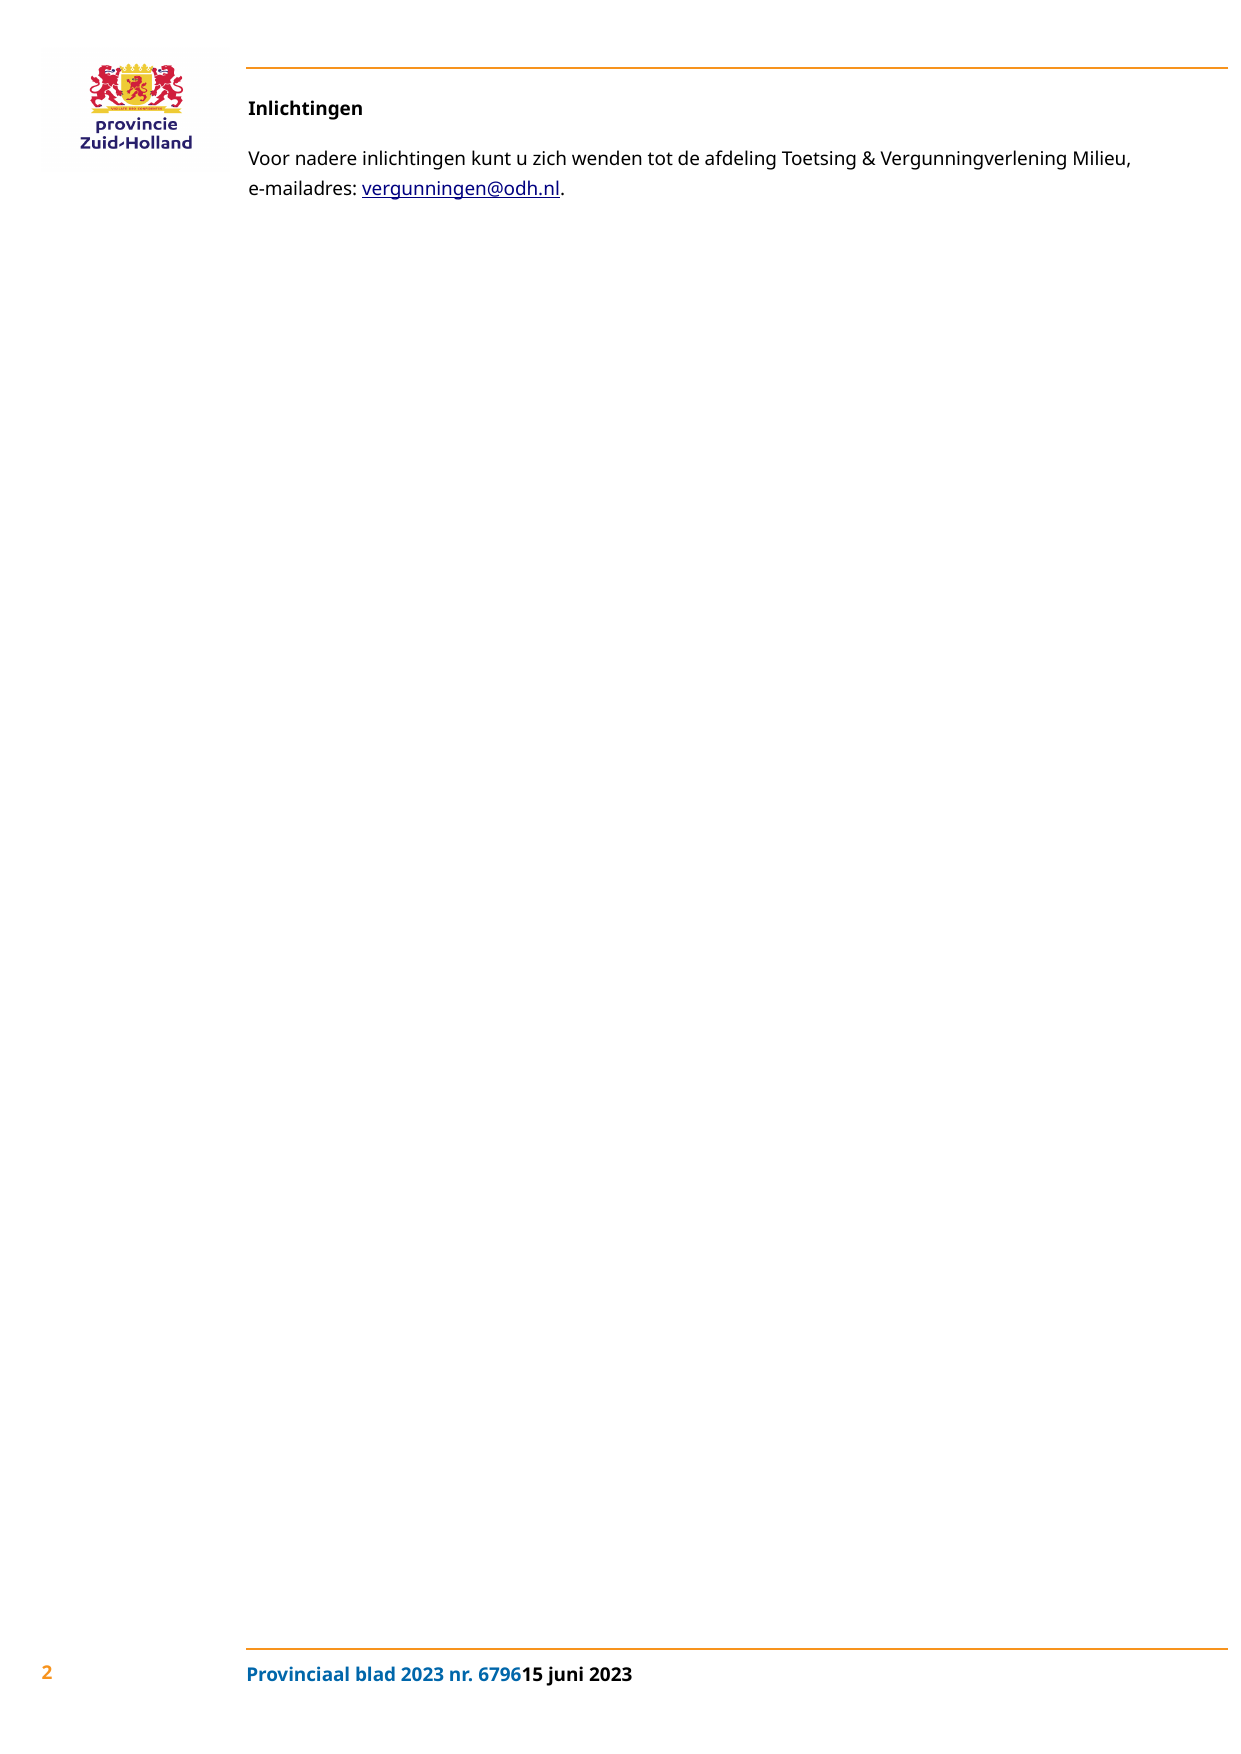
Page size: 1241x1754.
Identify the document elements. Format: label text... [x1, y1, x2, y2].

picture [41, 47, 231, 172]
text Inlichtingen [248, 95, 1152, 121]
text Voor nadere inlichtingen kunt u zich wenden tot de afdeling Toetsing & Vergunningverlening Milieu, e-mailadres: vergunningen@odh.nl. [248, 145, 1152, 201]
